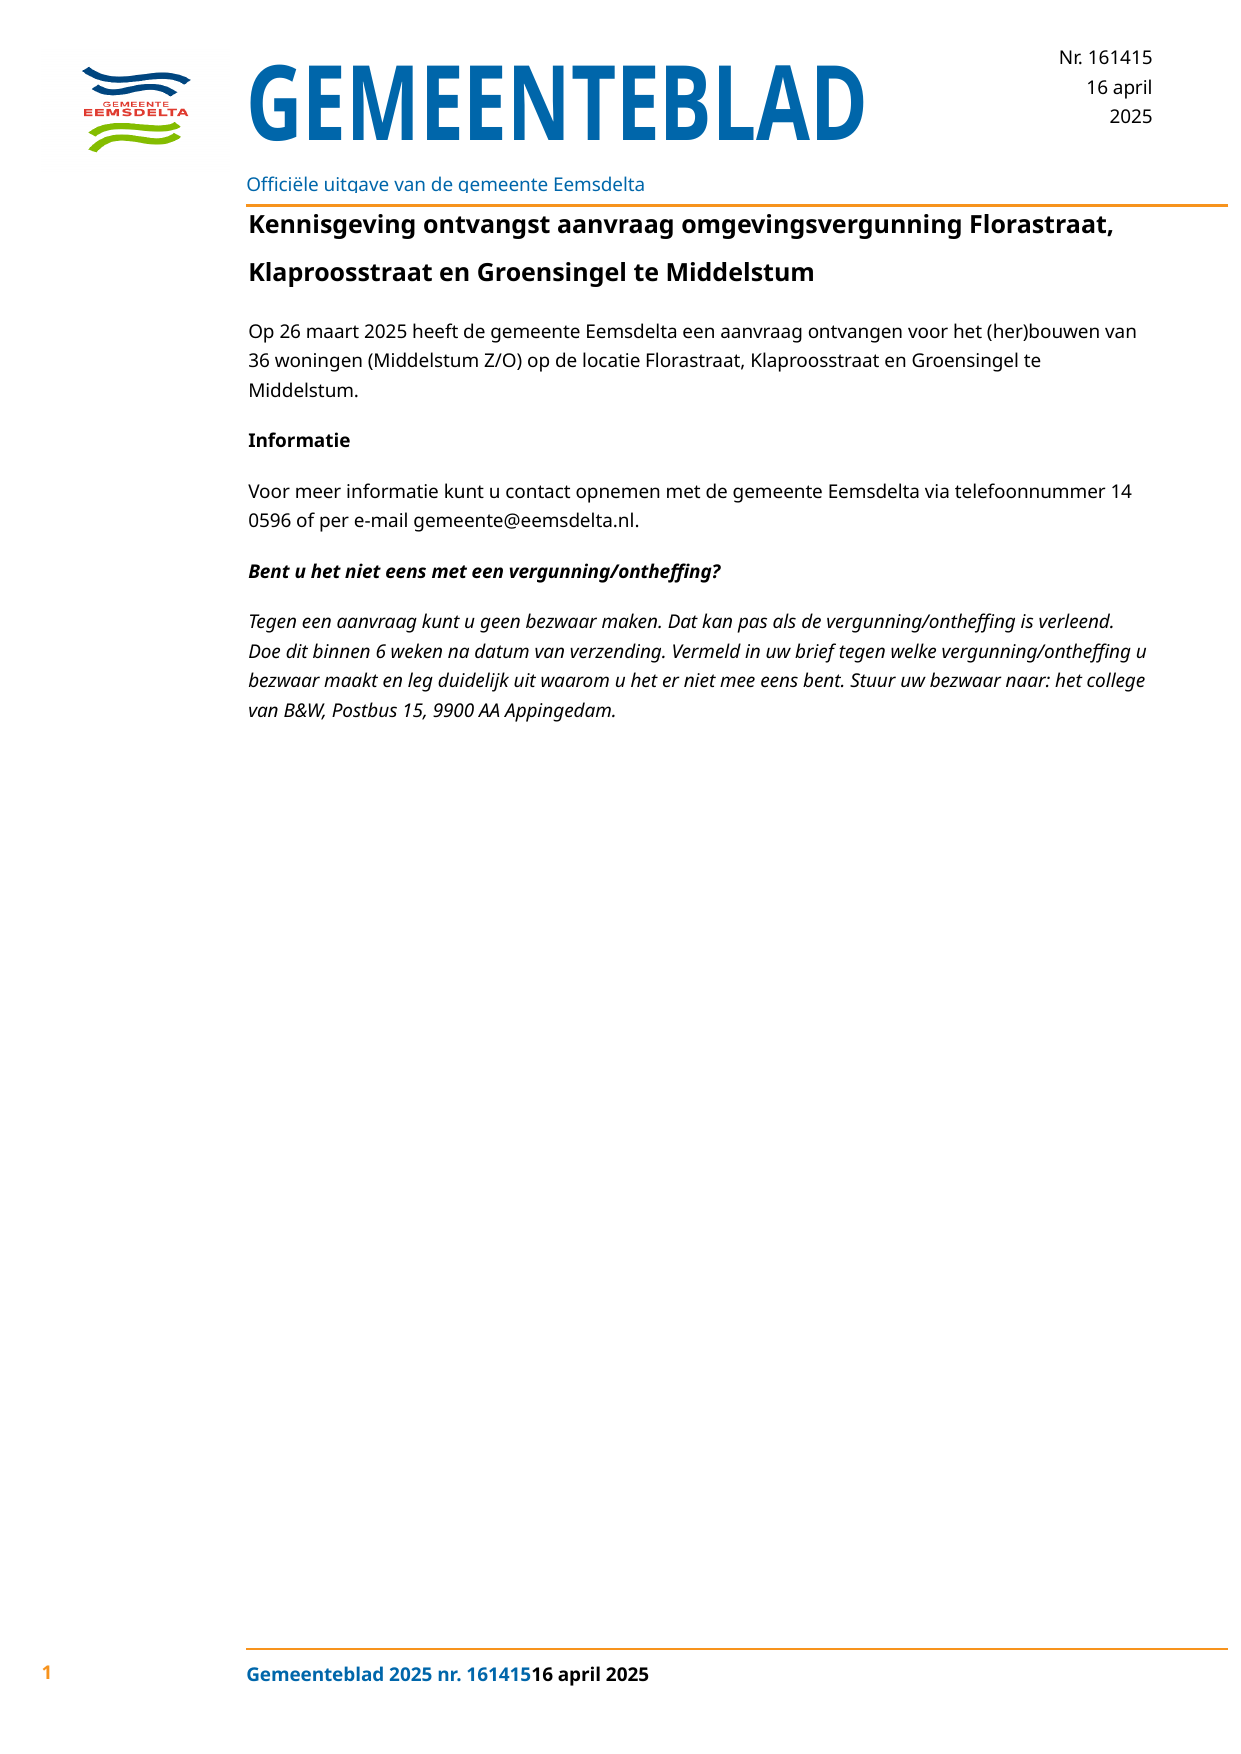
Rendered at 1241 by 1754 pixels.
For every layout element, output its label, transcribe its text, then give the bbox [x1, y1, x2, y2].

picture [41, 47, 231, 172]
text Tegen een aanvraag kunt u geen bezwaar maken. Dat kan pas als de vergunning/ontheffing is verleend. Doe dit binnen 6 weken na datum van verzending. Vermeld in uw brief tegen welke vergunning/ontheffing u bezwaar maakt en leg duidelijk uit waarom u het er niet mee eens bent. Stuur uw bezwaar naar: het college van B&W, Postbus 15, 9900 AA Appingedam. [248, 608, 1152, 723]
text Op 26 maart 2025 heeft de gemeente Eemsdelta een aanvraag ontvangen voor het (her)bouwen van 36 woningen (Middelstum Z/O) op de locatie Florastraat, Klaproosstraat en Groensingel te Middelstum. [248, 318, 1152, 403]
text Kennisgeving ontvangst aanvraag omgevingsvergunning Florastraat, Klaproosstraat en Groensingel te Middelstum [248, 207, 1152, 288]
text Voor meer informatie kunt u contact opnemen met de gemeente Eemsdelta via telefoonnummer 14 0596 of per e-mail gemeente@eemsdelta.nl. [248, 478, 1152, 533]
text Informatie [248, 427, 1152, 453]
text Bent u het niet eens met een vergunning/ontheffing? [248, 558, 1152, 584]
